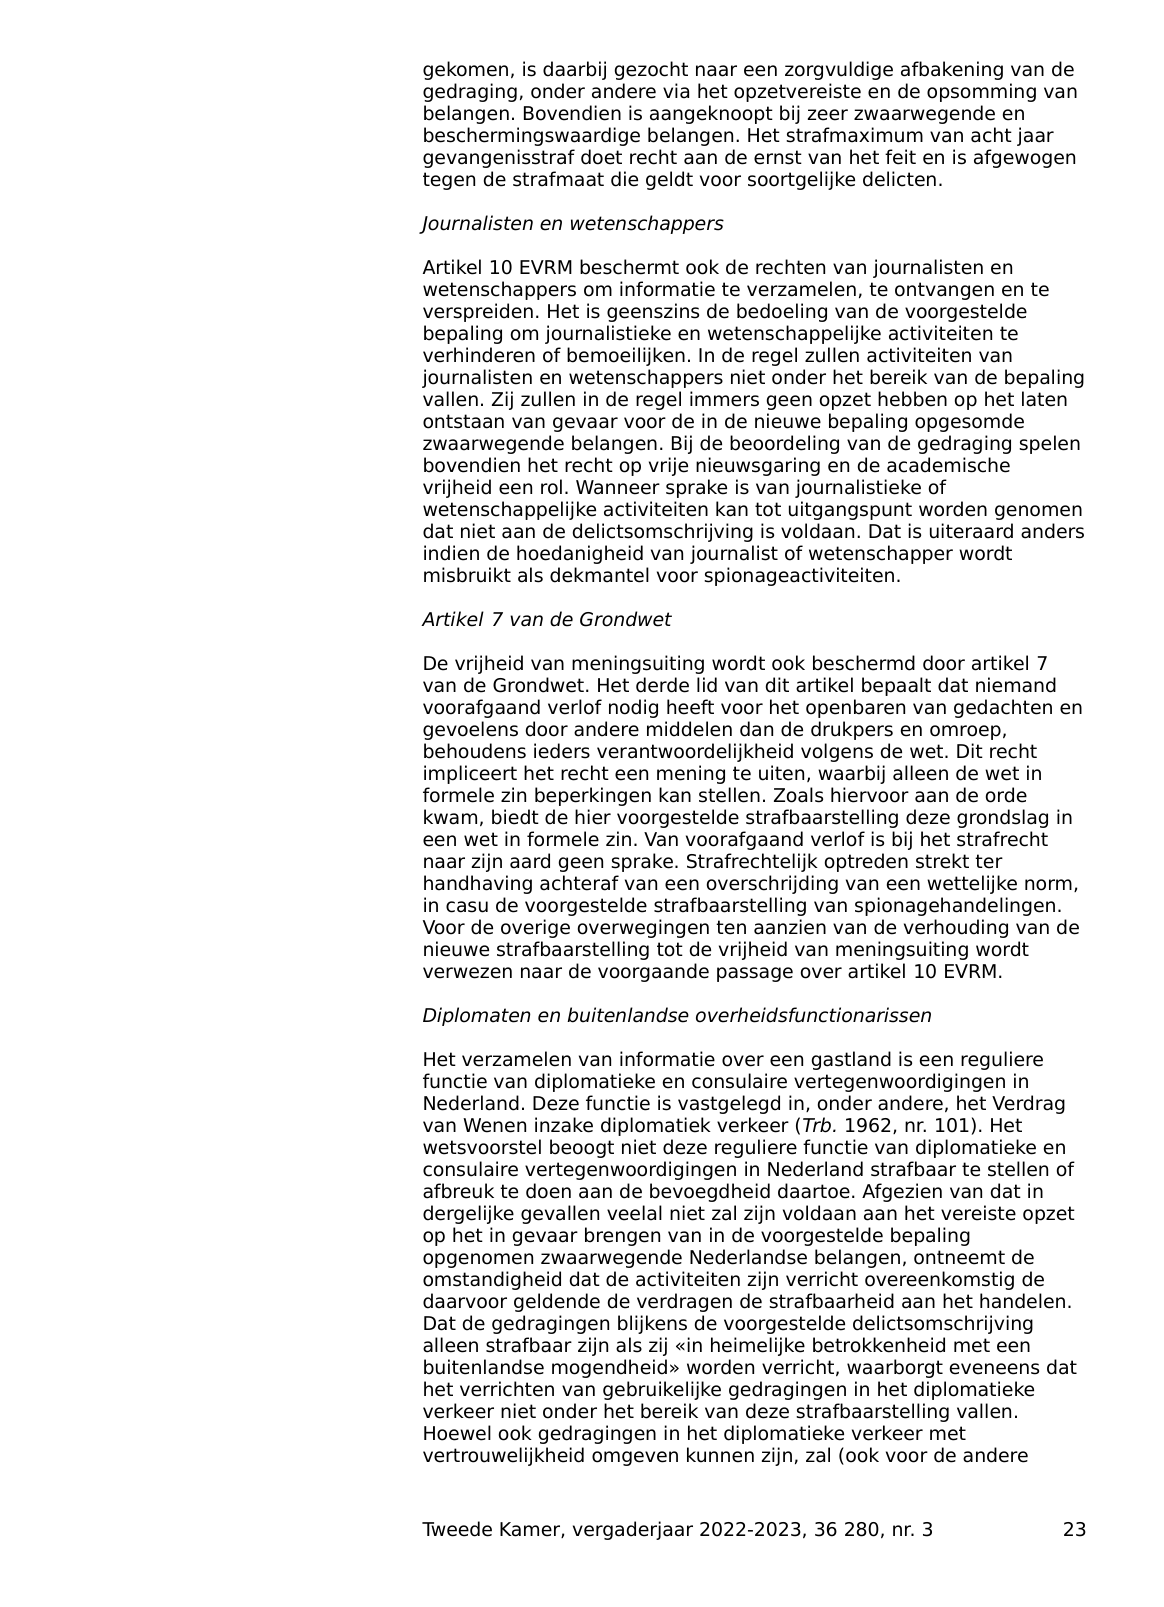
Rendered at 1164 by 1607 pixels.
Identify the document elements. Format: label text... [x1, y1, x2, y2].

text gekomen, is daarbij gezocht naar een zorgvuldige afbakening van de gedraging, onder andere via het opzetvereiste en de opsomming van belangen. Bovendien is aangeknoopt bij zeer zwaarwegende en beschermingswaardige belangen. Het strafmaximum van acht jaar gevangenisstraf doet recht aan de ernst van het feit en is afgewogen tegen de strafmaat die geldt voor soortgelijke delicten. [422, 59, 1087, 191]
text Het verzamelen van informatie over een gastland is een reguliere functie van diplomatieke en consulaire vertegenwoordigingen in Nederland. Deze functie is vastgelegd in, onder andere, het Verdrag van Wenen inzake diplomatiek verkeer (Trb. 1962, nr. 101). Het wetsvoorstel beoogt niet deze reguliere functie van diplomatieke en consulaire vertegenwoordigingen in Nederland strafbaar te stellen of afbreuk te doen aan de bevoegdheid daartoe. Afgezien van dat in dergelijke gevallen veelal niet zal zijn voldaan aan het vereiste opzet op het in gevaar brengen van in de voorgestelde bepaling opgenomen zwaarwegende Nederlandse belangen, ontneemt de omstandigheid dat de activiteiten zijn verricht overeenkomstig de daarvoor geldende de verdragen de strafbaarheid aan het handelen. Dat de gedragingen blijkens de voorgestelde delictsomschrijving alleen strafbaar zijn als zij «in heimelijke betrokkenheid met een buitenlandse mogendheid» worden verricht, waarborgt eveneens dat het verrichten van gebruikelijke gedragingen in het diplomatieke verkeer niet onder het bereik van deze strafbaarstelling vallen. Hoewel ook gedragingen in het diplomatieke verkeer met vertrouwelijkheid omgeven kunnen zijn, zal (ook voor de andere [422, 1049, 1087, 1467]
subtitle Journalisten en wetenschappers [422, 213, 1087, 235]
text De vrijheid van meningsuiting wordt ook beschermd door artikel 7 van de Grondwet. Het derde lid van dit artikel bepaalt dat niemand voorafgaand verlof nodig heeft voor het openbaren van gedachten en gevoelens door andere middelen dan de drukpers en omroep, behoudens ieders verantwoordelijkheid volgens de wet. Dit recht impliceert het recht een mening te uiten, waarbij alleen de wet in formele zin beperkingen kan stellen. Zoals hiervoor aan de orde kwam, biedt de hier voorgestelde strafbaarstelling deze grondslag in een wet in formele zin. Van voorafgaand verlof is bij het strafrecht naar zijn aard geen sprake. Strafrechtelijk optreden strekt ter handhaving achteraf van een overschrijding van een wettelijke norm, in casu de voorgestelde strafbaarstelling van spionagehandelingen. Voor de overige overwegingen ten aanzien van de verhouding van de nieuwe strafbaarstelling tot de vrijheid van meningsuiting wordt verwezen naar de voorgaande passage over artikel 10 EVRM. [422, 653, 1087, 983]
subtitle Diplomaten en buitenlandse overheidsfunctionarissen [422, 1005, 1087, 1027]
subtitle Artikel 7 van de Grondwet [422, 609, 1087, 631]
text Artikel 10 EVRM beschermt ook de rechten van journalisten en wetenschappers om informatie te verzamelen, te ontvangen en te verspreiden. Het is geenszins de bedoeling van de voorgestelde bepaling om journalistieke en wetenschappelijke activiteiten te verhinderen of bemoeilijken. In de regel zullen activiteiten van journalisten en wetenschappers niet onder het bereik van de bepaling vallen. Zij zullen in de regel immers geen opzet hebben op het laten ontstaan van gevaar voor de in de nieuwe bepaling opgesomde zwaarwegende belangen. Bij de beoordeling van de gedraging spelen bovendien het recht op vrije nieuwsgaring en de academische vrijheid een rol. Wanneer sprake is van journalistieke of wetenschappelijke activiteiten kan tot uitgangspunt worden genomen dat niet aan de delictsomschrijving is voldaan. Dat is uiteraard anders indien de hoedanigheid van journalist of wetenschapper wordt misbruikt als dekmantel voor spionageactiviteiten. [422, 257, 1087, 587]
